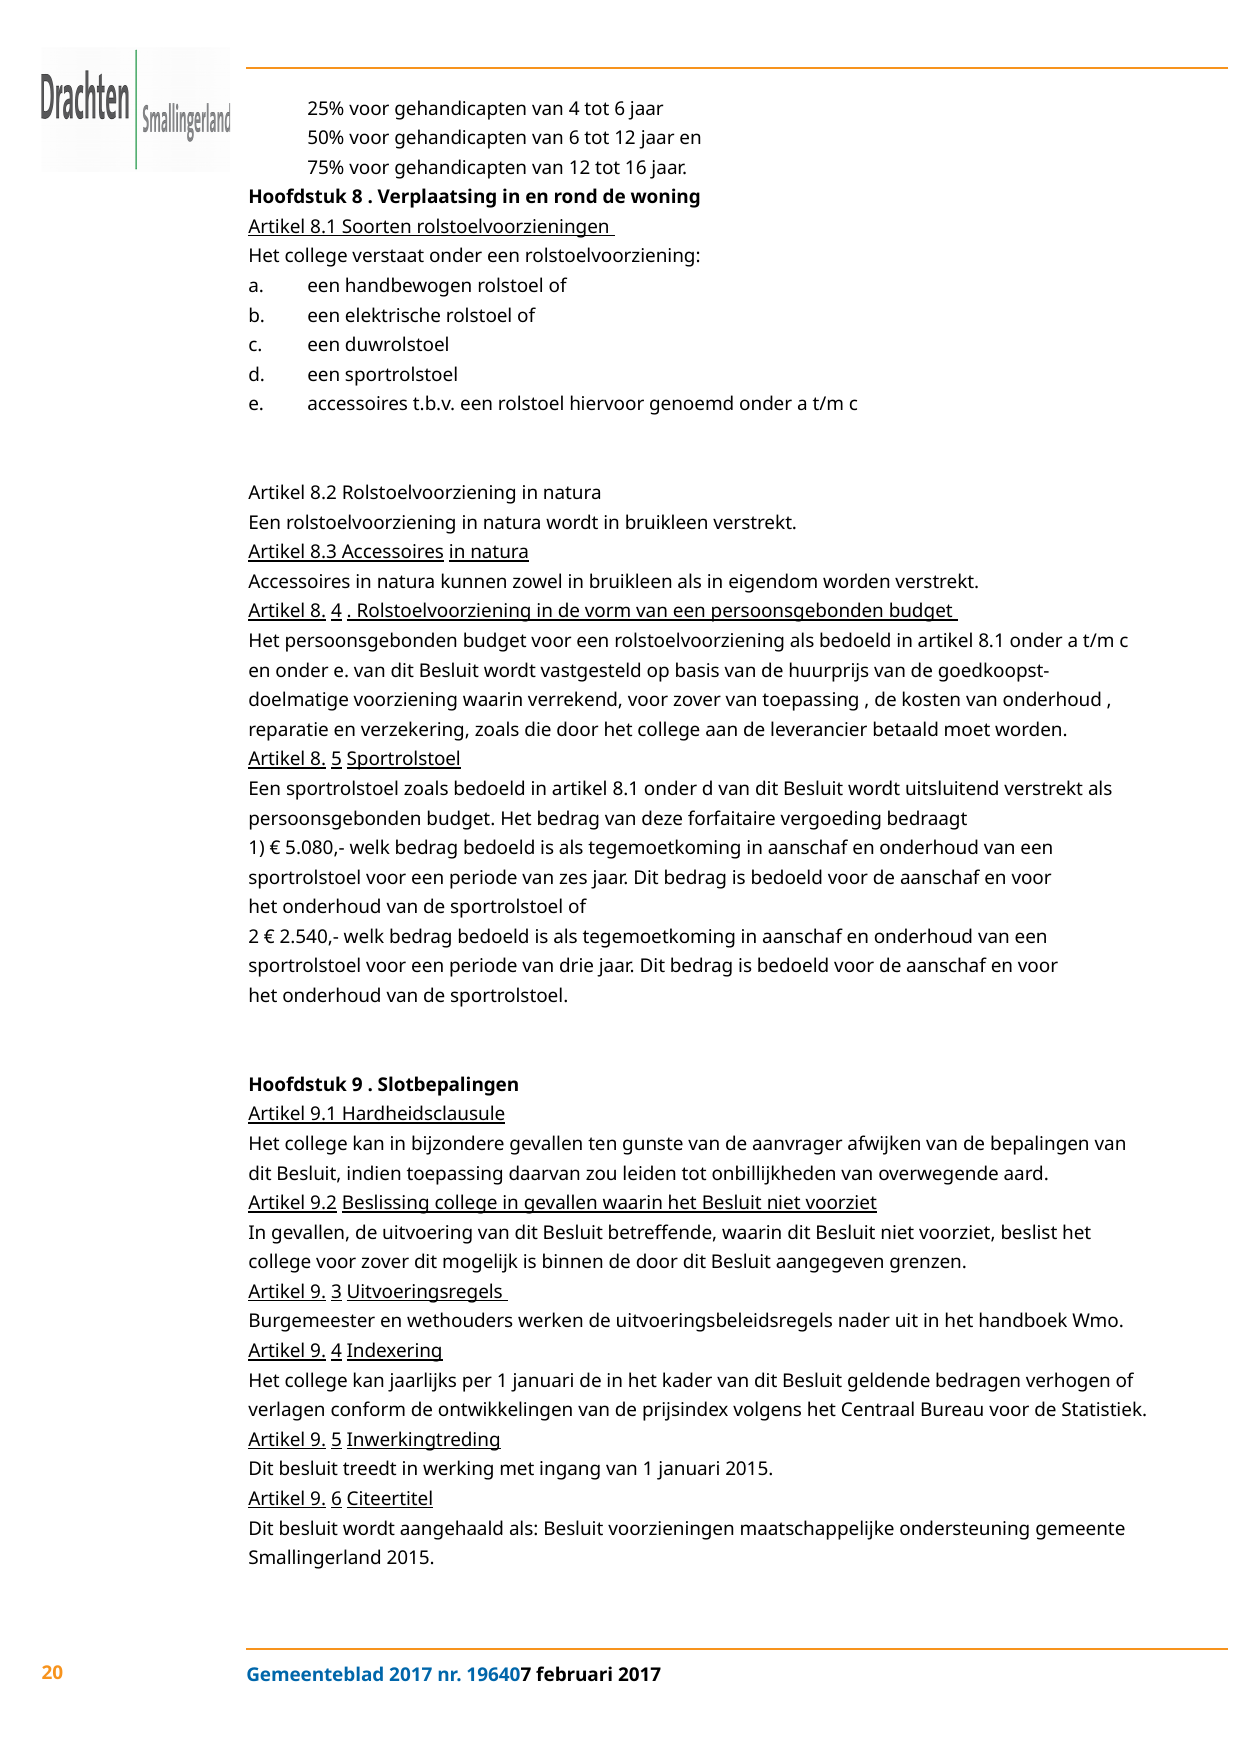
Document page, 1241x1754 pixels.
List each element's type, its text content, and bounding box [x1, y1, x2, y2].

text Artikel 8. 5 Sportrolstoel [248, 746, 1152, 771]
picture [41, 47, 231, 172]
text Artikel 9.1 Hardheidsclausule [248, 1101, 1152, 1126]
text Een sportrolstoel zoals bedoeld in artikel 8.1 onder d van dit Besluit wordt uitsluitend verstrekt als persoonsgebonden budget. Het bedrag van deze forfaitaire vergoeding bedraagt [248, 775, 1152, 831]
text Hoofdstuk 8 . Verplaatsing in en rond de woning [248, 183, 1152, 209]
text 1) € 5.080,- welk bedrag bedoeld is als tegemoetkoming in aanschaf en onderhoud van een [248, 834, 1152, 860]
text Artikel 8.2 Rolstoelvoorziening in natura [248, 479, 1152, 505]
text Dit besluit wordt aangehaald als: Besluit voorzieningen maatschappelijke ondersteuning gemeente Smallingerland 2015. [248, 1515, 1152, 1570]
text In gevallen, de uitvoering van dit Besluit betreffende, waarin dit Besluit niet voorziet, beslist het college voor zover dit mogelijk is binnen de door dit Besluit aangegeven grenzen. [248, 1219, 1152, 1274]
text Accessoires in natura kunnen zowel in bruikleen als in eigendom worden verstrekt. [248, 568, 1152, 594]
text Artikel 8. 4 . Rolstoelvoorziening in de vorm van een persoonsgebonden budget [248, 598, 1152, 623]
list een sportrolstoel [248, 361, 1152, 387]
list een handbewogen rolstoel of [248, 272, 1152, 298]
text Dit besluit treedt in werking met ingang van 1 januari 2015. [248, 1456, 1152, 1481]
text Het college verstaat onder een rolstoelvoorziening: [248, 243, 1152, 268]
text sportrolstoel voor een periode van drie jaar. Dit bedrag is bedoeld voor de aanschaf en voor [248, 953, 1152, 978]
list een elektrische rolstoel of [248, 302, 1152, 328]
list 75% voor gehandicapten van 12 tot 16 jaar. [248, 154, 1152, 180]
list 50% voor gehandicapten van 6 tot 12 jaar en [248, 124, 1152, 150]
text Artikel 9. 5 Inwerkingtreding [248, 1426, 1152, 1452]
text Hoofdstuk 9 . Slotbepalingen [248, 1071, 1152, 1097]
text Burgemeester en wethouders werken de uitvoeringsbeleidsregels nader uit in het handboek Wmo. [248, 1308, 1152, 1333]
text Artikel 9. 4 Indexering [248, 1337, 1152, 1363]
text het onderhoud van de sportrolstoel of [248, 893, 1152, 919]
text Het persoonsgebonden budget voor een rolstoelvoorziening als bedoeld in artikel 8.1 onder a t/m c en onder e. van dit Besluit wordt vastgesteld op basis van de huurprijs van de goedkoopst- doelmatige voorziening waarin verrekend, voor zover van toepassing , de kosten van onderhoud , reparatie en verzekering, zoals die door het college aan de leverancier betaald moet worden. [248, 627, 1152, 742]
text het onderhoud van de sportrolstoel. [248, 982, 1152, 1008]
list 25% voor gehandicapten van 4 tot 6 jaar [248, 95, 1152, 121]
text Het college kan in bijzondere gevallen ten gunste van de aanvrager afwijken van de bepalingen van dit Besluit, indien toepassing daarvan zou leiden tot onbillijkheden van overwegende aard. [248, 1130, 1152, 1186]
list accessoires t.b.v. een rolstoel hiervoor genoemd onder a t/m c [248, 391, 1152, 416]
list een duwrolstoel [248, 331, 1152, 357]
text Artikel 9.2 Beslissing college in gevallen waarin het Besluit niet voorziet [248, 1189, 1152, 1215]
text Een rolstoelvoorziening in natura wordt in bruikleen verstrekt. [248, 509, 1152, 535]
text Artikel 8.1 Soorten rolstoelvoorzieningen [248, 213, 1152, 239]
text Het college kan jaarlijks per 1 januari de in het kader van dit Besluit geldende bedragen verhogen of verlagen conform de ontwikkelingen van de prijsindex volgens het Centraal Bureau voor de Statistiek. [248, 1367, 1152, 1422]
text sportrolstoel voor een periode van zes jaar. Dit bedrag is bedoeld voor de aanschaf en voor [248, 864, 1152, 890]
text Artikel 8.3 Accessoires in natura [248, 538, 1152, 564]
text Artikel 9. 3 Uitvoeringsregels [248, 1278, 1152, 1304]
text 2 € 2.540,- welk bedrag bedoeld is als tegemoetkoming in aanschaf en onderhoud van een [248, 923, 1152, 949]
text Artikel 9. 6 Citeertitel [248, 1485, 1152, 1511]
